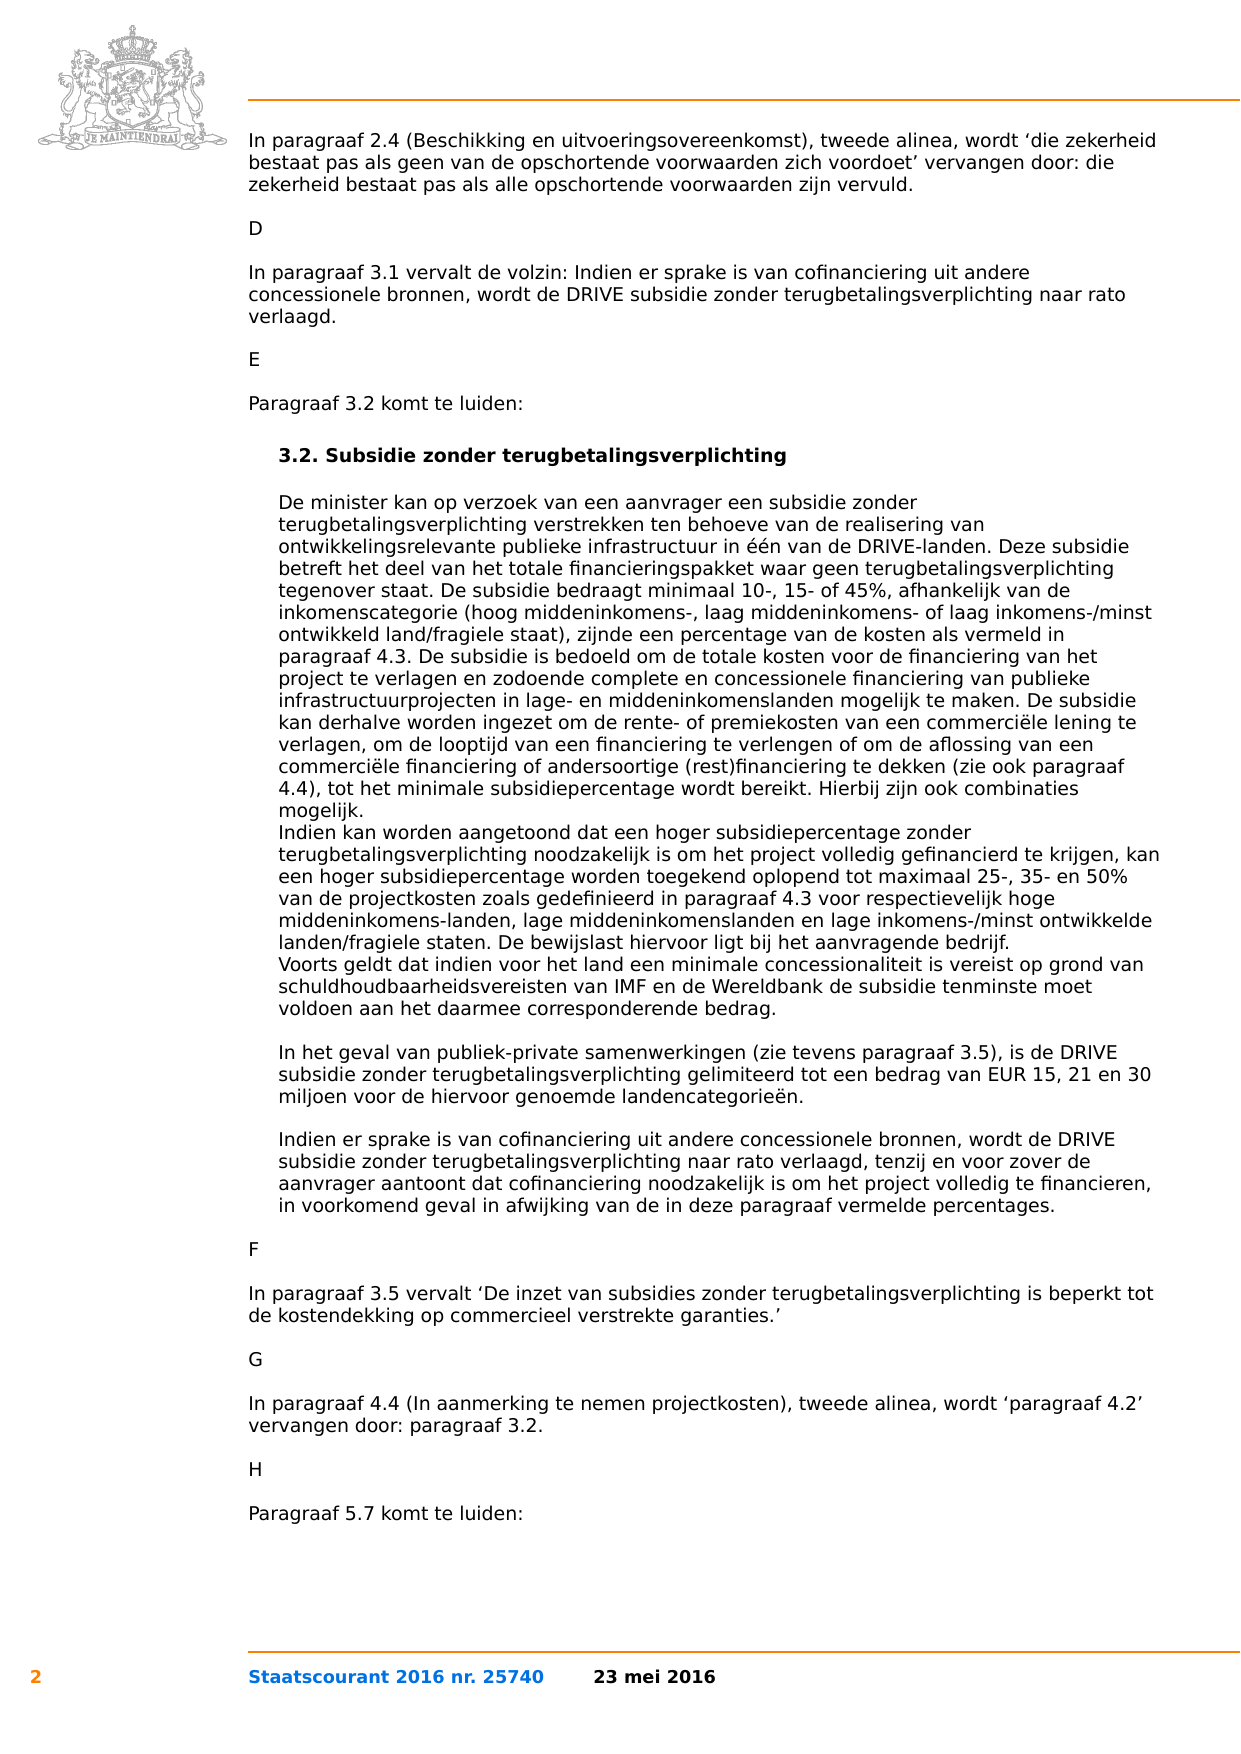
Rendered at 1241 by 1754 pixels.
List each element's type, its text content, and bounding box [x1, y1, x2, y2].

text In paragraaf 4.4 (In aanmerking te nemen projectkosten), tweede alinea, wordt ‘paragraaf 4.2’ vervangen door: paragraaf 3.2. [248, 1393, 1163, 1437]
text D [248, 218, 1163, 240]
text In paragraaf 3.1 vervalt de volzin: Indien er sprake is van cofinanciering uit andere concessionele bronnen, wordt de DRIVE subsidie zonder terugbetalingsverplichting naar rato verlaagd. [248, 262, 1163, 327]
text Paragraaf 5.7 komt te luiden: [248, 1502, 1163, 1524]
text E [248, 349, 1163, 371]
text Indien er sprake is van cofinanciering uit andere concessionele bronnen, wordt de DRIVE subsidie zonder terugbetalingsverplichting naar rato verlaagd, tenzij en voor zover de aanvrager aantoont dat cofinanciering noodzakelijk is om het project volledig te financieren, in voorkomend geval in afwijking van de in deze paragraaf vermelde percentages. [278, 1129, 1163, 1217]
text De minister kan op verzoek van een aanvrager een subsidie zonder terugbetalingsverplichting verstrekken ten behoeve van de realisering van ontwikkelingsrelevante publieke infrastructuur in één van de DRIVE-landen. Deze subsidie betreft het deel van het totale financieringspakket waar geen terugbetalingsverplichting tegenover staat. De subsidie bedraagt minimaal 10-, 15- of 45%, afhankelijk van de inkomenscategorie (hoog middeninkomens-, laag middeninkomens- of laag inkomens-/minst ontwikkeld land/fragiele staat), zijnde een percentage van de kosten als vermeld in paragraaf 4.3. De subsidie is bedoeld om de totale kosten voor de financiering van het project te verlagen en zodoende complete en concessionele financiering van publieke infrastructuurprojecten in lage- en middeninkomenslanden mogelijk te maken. De subsidie kan derhalve worden ingezet om de rente- of premiekosten van een commerciële lening te verlagen, om de looptijd van een financiering te verlengen of om de aflossing van een commerciële financiering of andersoortige (rest)financiering te dekken (zie ook paragraaf 4.4), tot het minimale subsidiepercentage wordt bereikt. Hierbij zijn ook combinaties mogelijk. [278, 492, 1163, 822]
text F [248, 1239, 1163, 1261]
text Paragraaf 3.2 komt te luiden: [248, 393, 1163, 415]
text Indien kan worden aangetoond dat een hoger subsidiepercentage zonder terugbetalingsverplichting noodzakelijk is om het project volledig gefinancierd te krijgen, kan een hoger subsidiepercentage worden toegekend oplopend tot maximaal 25-, 35- en 50% van de projectkosten zoals gedefinieerd in paragraaf 4.3 voor respectievelijk hoge middeninkomens-landen, lage middeninkomenslanden en lage inkomens-/minst ontwikkelde landen/fragiele staten. De bewijslast hiervoor ligt bij het aanvragende bedrijf. [278, 822, 1163, 954]
text In paragraaf 3.5 vervalt ‘De inzet van subsidies zonder terugbetalingsverplichting is beperkt tot de kostendekking op commercieel verstrekte garanties.’ [248, 1283, 1163, 1327]
text In paragraaf 2.4 (Beschikking en uitvoeringsovereenkomst), tweede alinea, wordt ‘die zekerheid bestaat pas als geen van de opschortende voorwaarden zich voordoet’ vervangen door: die zekerheid bestaat pas als alle opschortende voorwaarden zijn vervuld. [248, 130, 1163, 196]
subtitle 3.2. Subsidie zonder terugbetalingsverplichting [278, 445, 1163, 467]
picture [38, 25, 227, 150]
text Voorts geldt dat indien voor het land een minimale concessionaliteit is vereist op grond van schuldhoudbaarheidsvereisten van IMF en de Wereldbank de subsidie tenminste moet voldoen aan het daarmee corresponderende bedrag. [278, 954, 1163, 1020]
text In het geval van publiek-private samenwerkingen (zie tevens paragraaf 3.5), is de DRIVE subsidie zonder terugbetalingsverplichting gelimiteerd tot een bedrag van EUR 15, 21 en 30 miljoen voor de hiervoor genoemde landencategorieën. [278, 1042, 1163, 1107]
text H [248, 1458, 1163, 1481]
text G [248, 1349, 1163, 1371]
